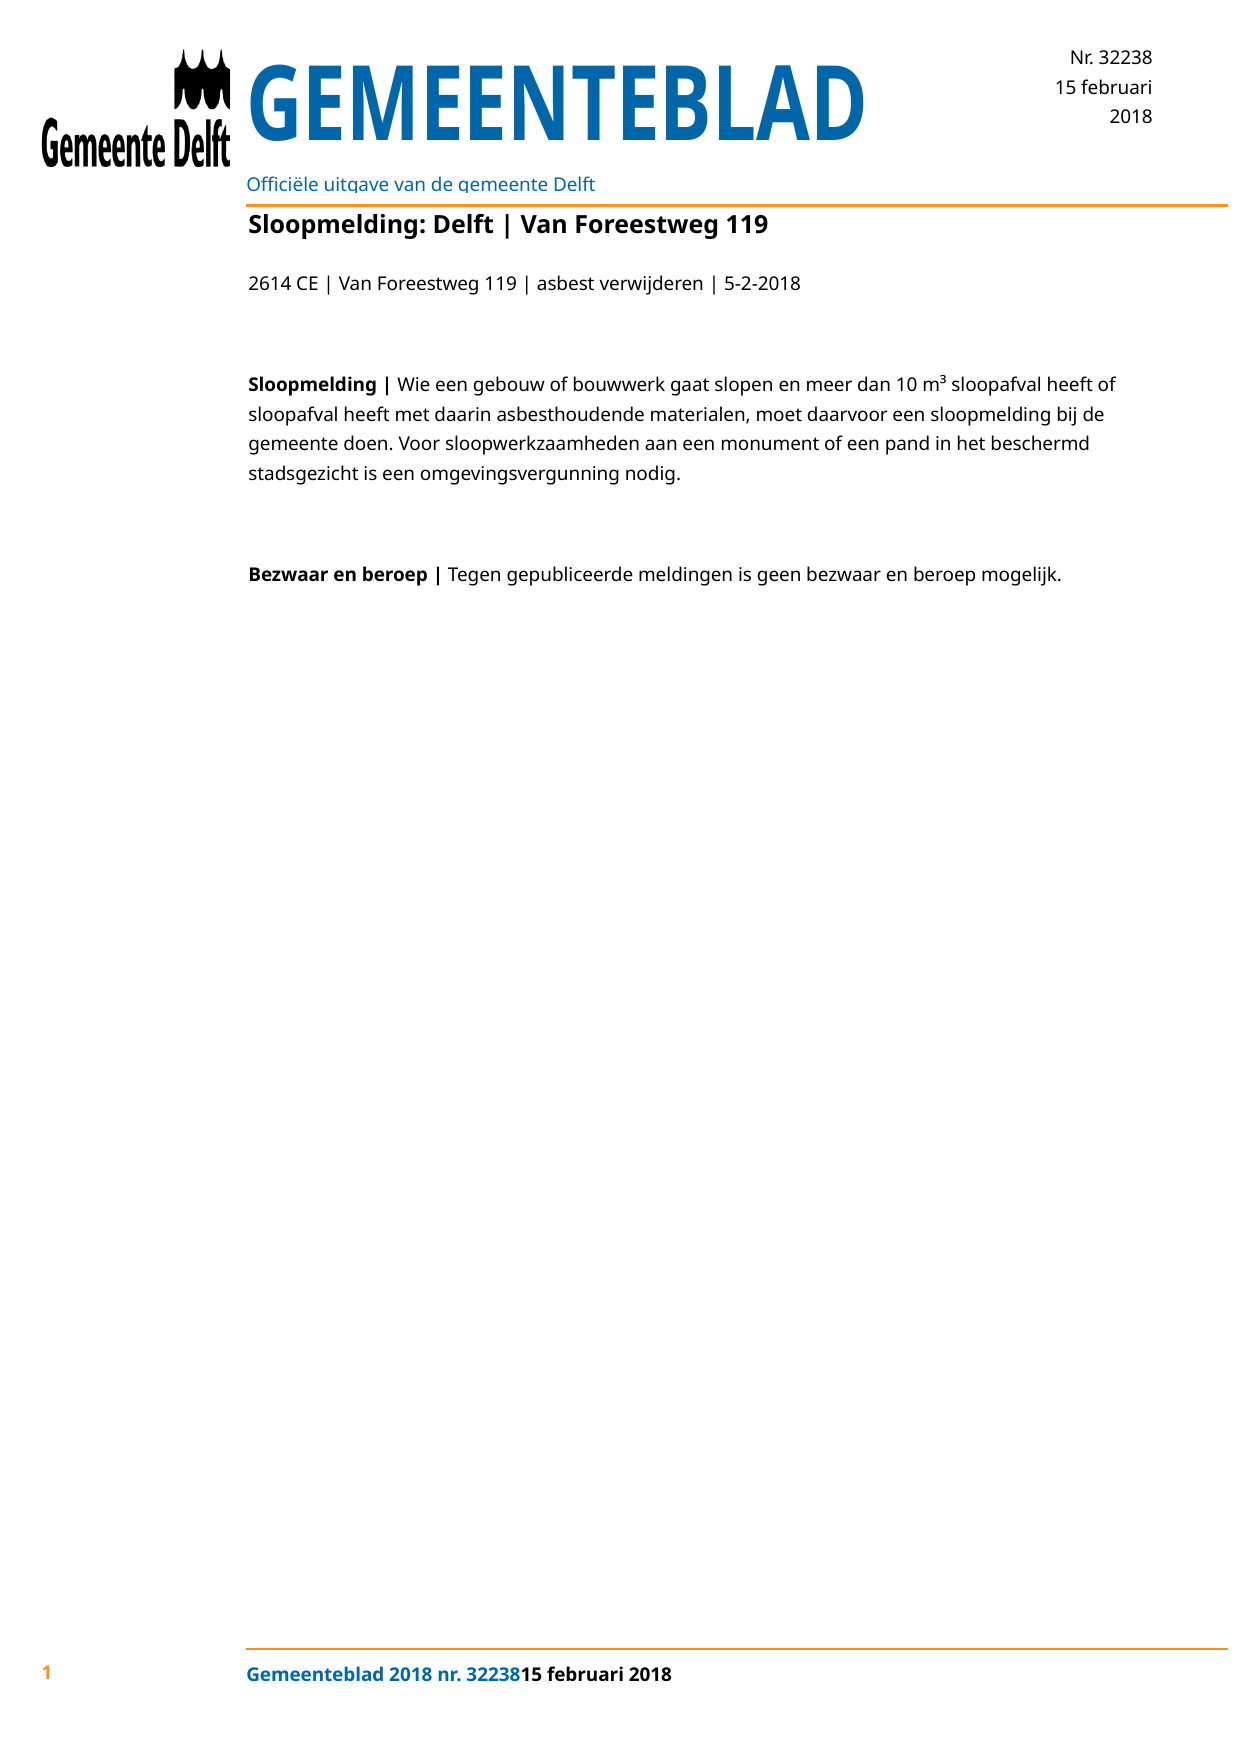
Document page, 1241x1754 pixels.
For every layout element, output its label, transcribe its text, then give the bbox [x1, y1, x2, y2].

text Sloopmelding | Wie een gebouw of bouwwerk gaat slopen en meer dan 10 m³ sloopafval heeft of sloopafval heeft met daarin asbesthoudende materialen, moet daarvoor een sloopmelding bij de gemeente doen. Voor sloopwerkzaamheden aan een monument of een pand in het beschermd stadsgezicht is een omgevingsvergunning nodig. [248, 371, 1152, 486]
picture [41, 47, 231, 172]
text Sloopmelding: Delft | Van Foreestweg 119 [248, 207, 1152, 241]
text Bezwaar en beroep | Tegen gepubliceerde meldingen is geen bezwaar en beroep mogelijk. [248, 561, 1152, 586]
text 2614 CE | Van Foreestweg 119 | asbest verwijderen | 5-2-2018 [248, 270, 1152, 296]
